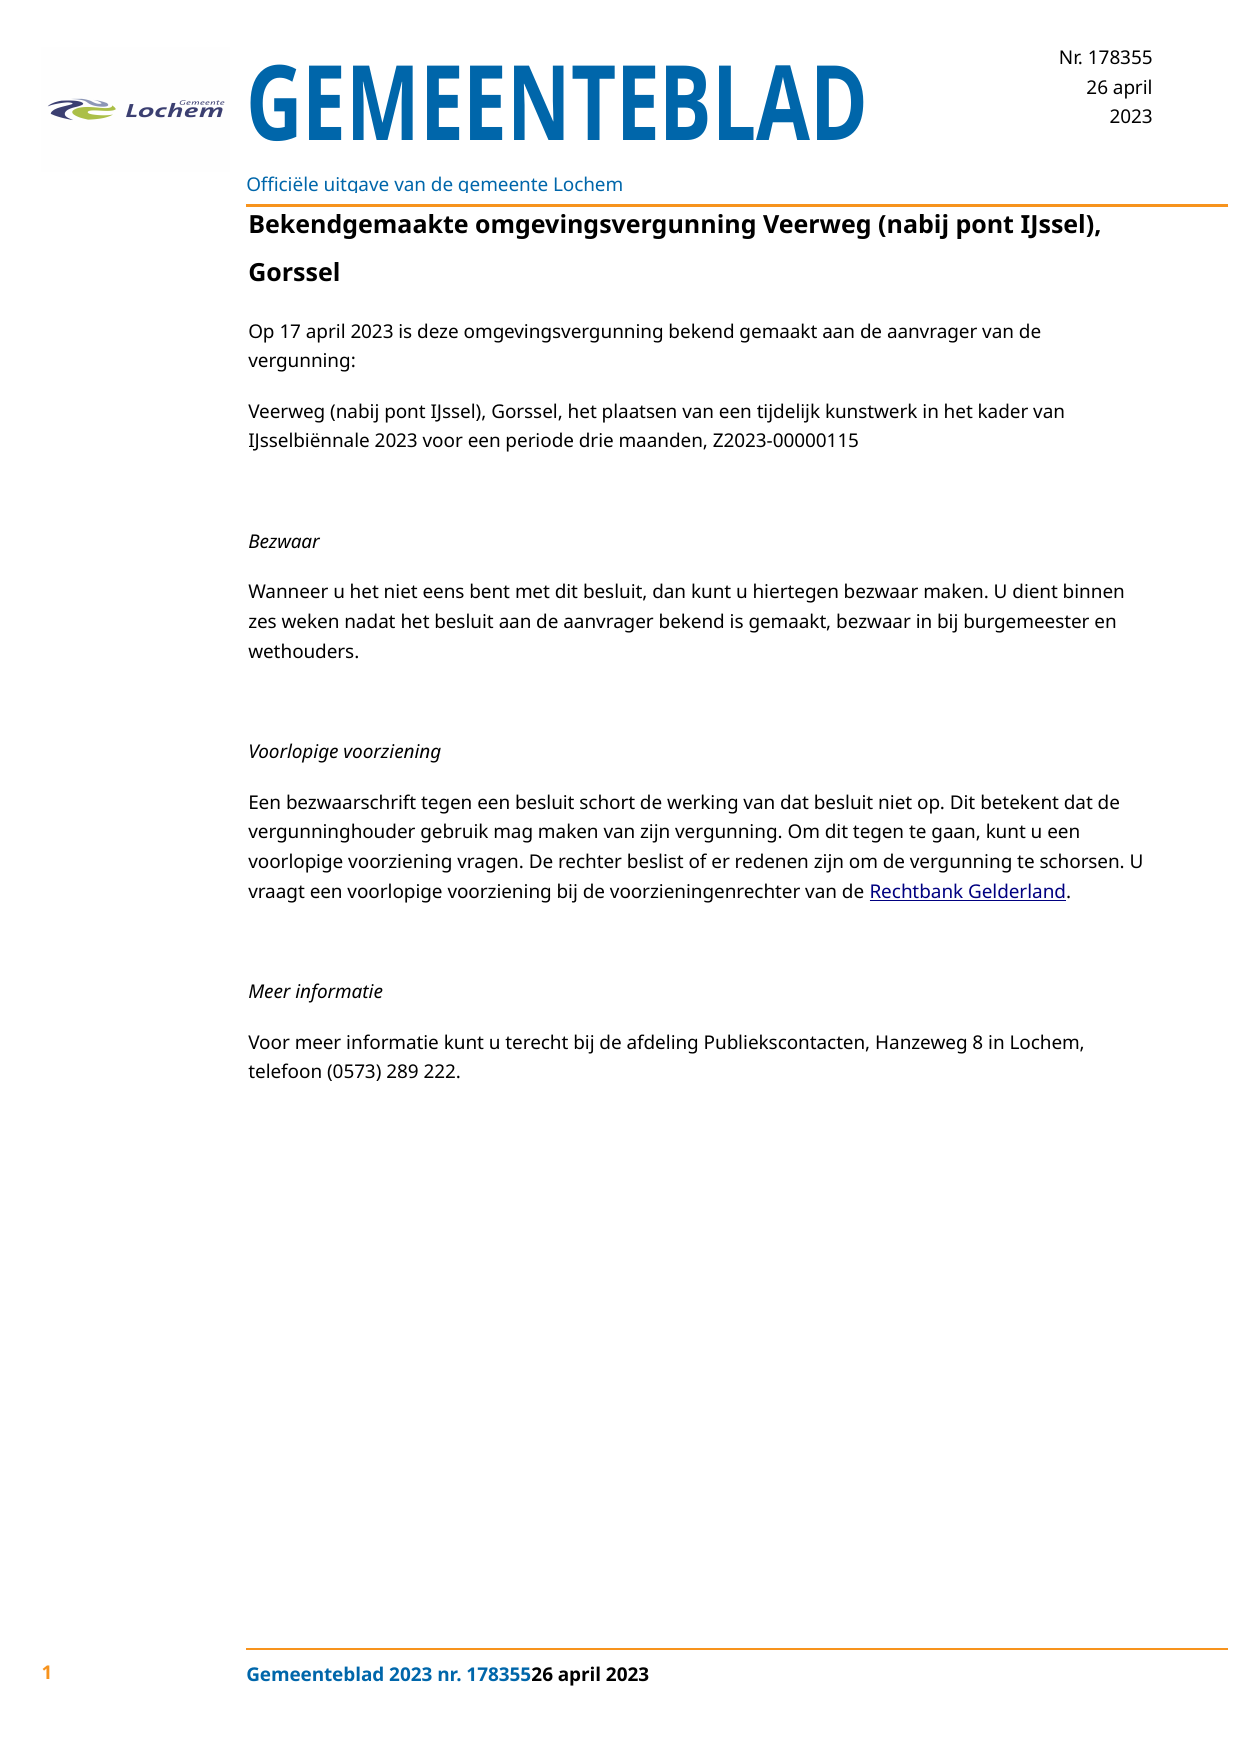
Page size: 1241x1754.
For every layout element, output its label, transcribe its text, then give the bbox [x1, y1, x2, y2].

text Voorlopige voorziening [248, 739, 1152, 764]
text Voor meer informatie kunt u terecht bij de afdeling Publiekscontacten, Hanzeweg 8 in Lochem, telefoon (0573) 289 222. [248, 1029, 1152, 1084]
text Wanneer u het niet eens bent met dit besluit, dan kunt u hiertegen bezwaar maken. U dient binnen zes weken nadat het besluit aan de aanvrager bekend is gemaakt, bezwaar in bij burgemeester en wethouders. [248, 579, 1152, 664]
text Bekendgemaakte omgevingsvergunning Veerweg (nabij pont IJssel), Gorssel [248, 207, 1152, 288]
text Op 17 april 2023 is deze omgevingsvergunning bekend gemaakt aan de aanvrager van de vergunning: [248, 318, 1152, 373]
text Bezwaar [248, 528, 1152, 554]
picture [41, 47, 231, 172]
text Veerweg (nabij pont IJssel), Gorssel, het plaatsen van een tijdelijk kunstwerk in het kader van IJsselbiënnale 2023 voor een periode drie maanden, Z2023-00000115 [248, 398, 1152, 453]
text Meer informatie [248, 979, 1152, 1004]
text Een bezwaarschrift tegen een besluit schort de werking van dat besluit niet op. Dit betekent dat de vergunninghouder gebruik mag maken van zijn vergunning. Om dit tegen te gaan, kunt u een voorlopige voorziening vragen. De rechter beslist of er redenen zijn om de vergunning te schorsen. U vraagt een voorlopige voorziening bij de voorzieningenrechter van de Rechtbank Gelderland. [248, 789, 1152, 904]
